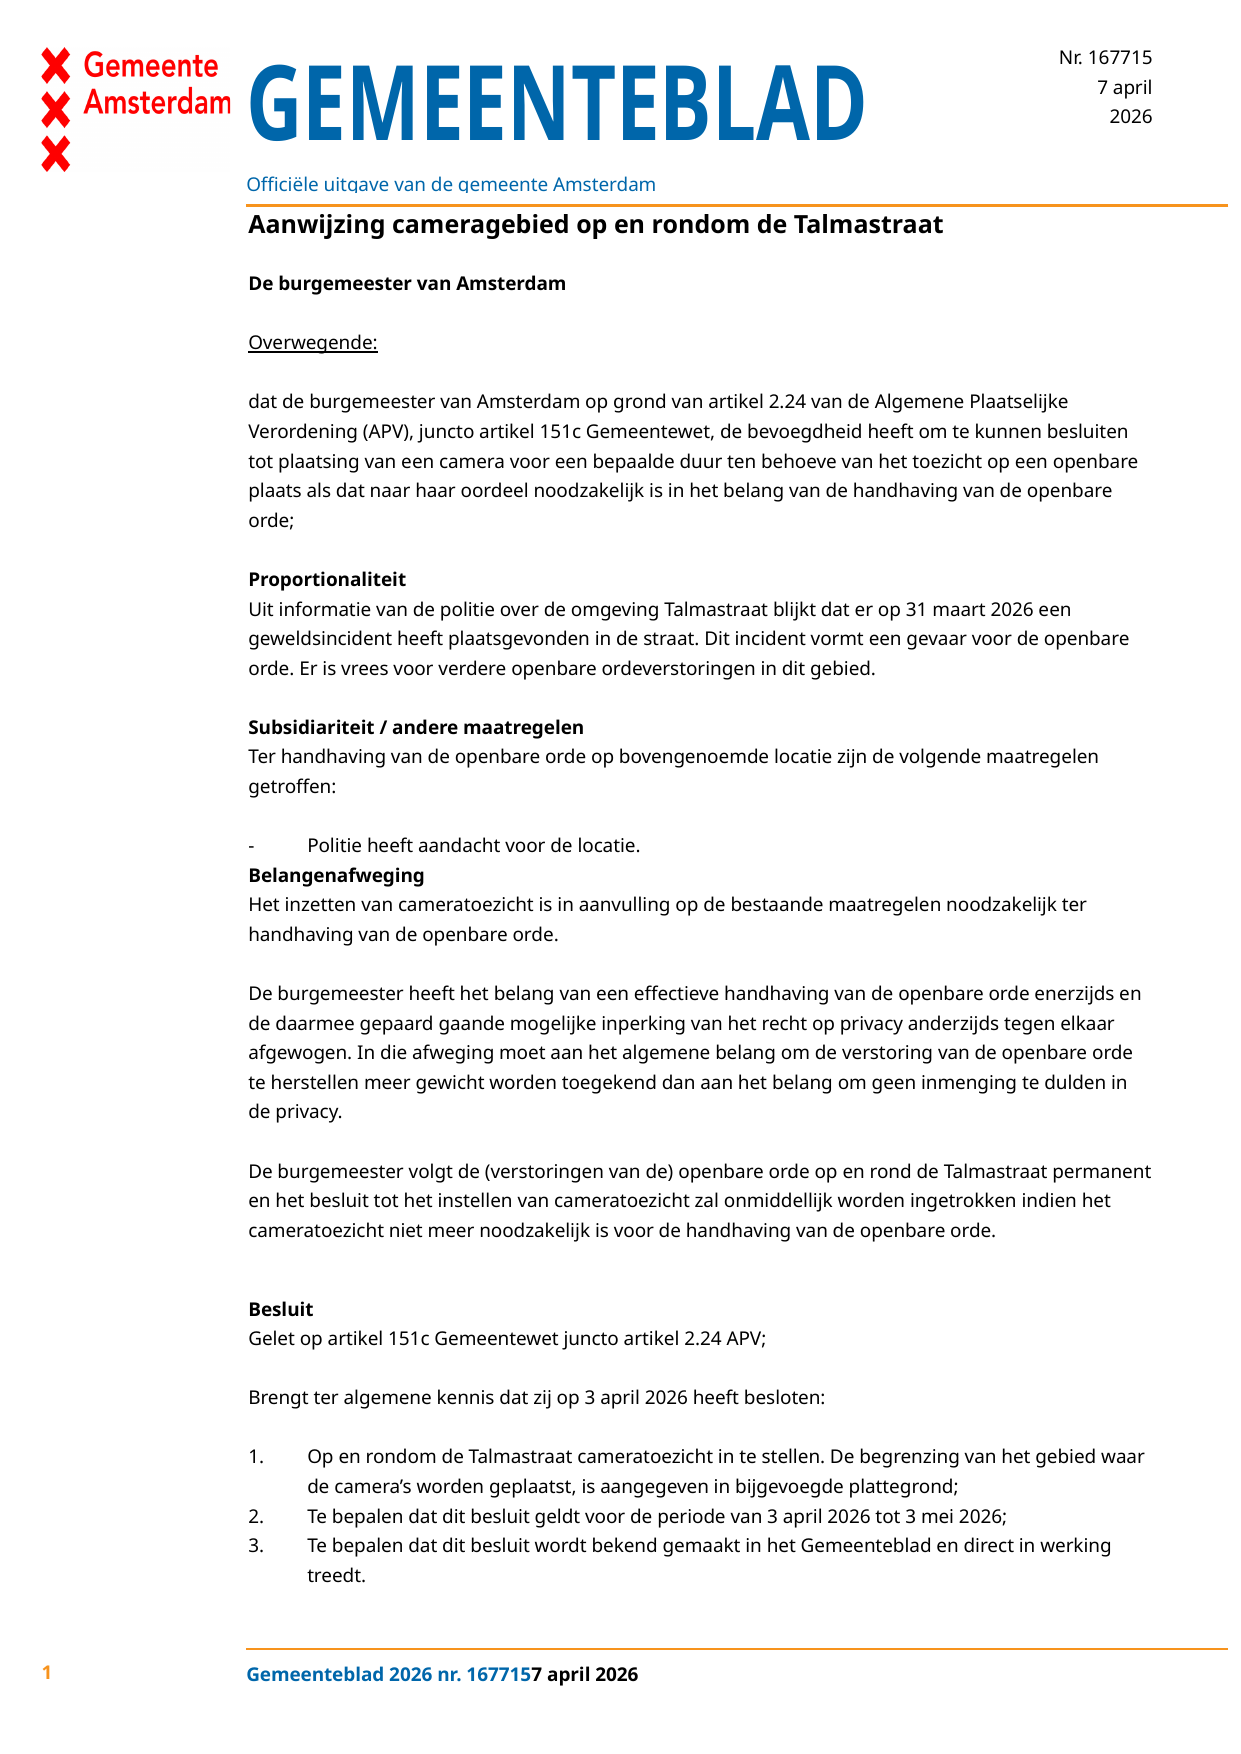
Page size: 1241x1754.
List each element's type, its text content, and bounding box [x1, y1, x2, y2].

text De burgemeester volgt de (verstoringen van de) openbare orde op en rond de Talmastraat permanent en het besluit tot het instellen van cameratoezicht zal onmiddellijk worden ingetrokken indien het cameratoezicht niet meer noodzakelijk is voor de handhaving van de openbare orde. [248, 1158, 1152, 1243]
text Belangenafweging [248, 862, 1152, 888]
text De burgemeester heeft het belang van een effectieve handhaving van de openbare orde enerzijds en de daarmee gepaard gaande mogelijke inperking van het recht op privacy anderzijds tegen elkaar afgewogen. In die afweging moet aan het algemene belang om de verstoring van de openbare orde te herstellen meer gewicht worden toegekend dan aan het belang om geen inmenging te dulden in de privacy. [248, 980, 1152, 1124]
list Te bepalen dat dit besluit wordt bekend gemaakt in het Gemeenteblad en direct in werking treedt. [248, 1532, 1152, 1588]
text Ter handhaving van de openbare orde op bovengenoemde locatie zijn de volgende maatregelen getroffen: [248, 744, 1152, 799]
text De burgemeester van Amsterdam [248, 270, 1152, 296]
text Besluit [248, 1296, 1152, 1322]
text Uit informatie van de politie over de omgeving Talmastraat blijkt dat er op 31 maart 2026 een geweldsincident heeft plaatsgevonden in de straat. Dit incident vormt een gevaar voor de openbare orde. Er is vrees voor verdere openbare ordeverstoringen in dit gebied. [248, 596, 1152, 681]
text Overwegende: [248, 329, 1152, 355]
text Brengt ter algemene kennis dat zij op 3 april 2026 heeft besloten: [248, 1384, 1152, 1410]
picture [41, 47, 231, 172]
text Subsidiariteit / andere maatregelen [248, 714, 1152, 740]
list Politie heeft aandacht voor de locatie. [248, 832, 1152, 858]
text Aanwijzing cameragebied op en rondom de Talmastraat [248, 207, 1152, 241]
text Proportionaliteit [248, 566, 1152, 592]
text Het inzetten van cameratoezicht is in aanvulling op de bestaande maatregelen noodzakelijk ter handhaving van de openbare orde. [248, 892, 1152, 947]
text dat de burgemeester van Amsterdam op grond van artikel 2.24 van de Algemene Plaatselijke Verordening (APV), juncto artikel 151c Gemeentewet, de bevoegdheid heeft om te kunnen besluiten tot plaatsing van een camera voor een bepaalde duur ten behoeve van het toezicht op een openbare plaats als dat naar haar oordeel noodzakelijk is in het belang van de handhaving van de openbare orde; [248, 389, 1152, 533]
list Op en rondom de Talmastraat cameratoezicht in te stellen. De begrenzing van het gebied waar de camera’s worden geplaatst, is aangegeven in bijgevoegde plattegrond; [248, 1444, 1152, 1499]
text Gelet op artikel 151c Gemeentewet juncto artikel 2.24 APV; [248, 1325, 1152, 1351]
list Te bepalen dat dit besluit geldt voor de periode van 3 april 2026 tot 3 mei 2026; [248, 1503, 1152, 1529]
